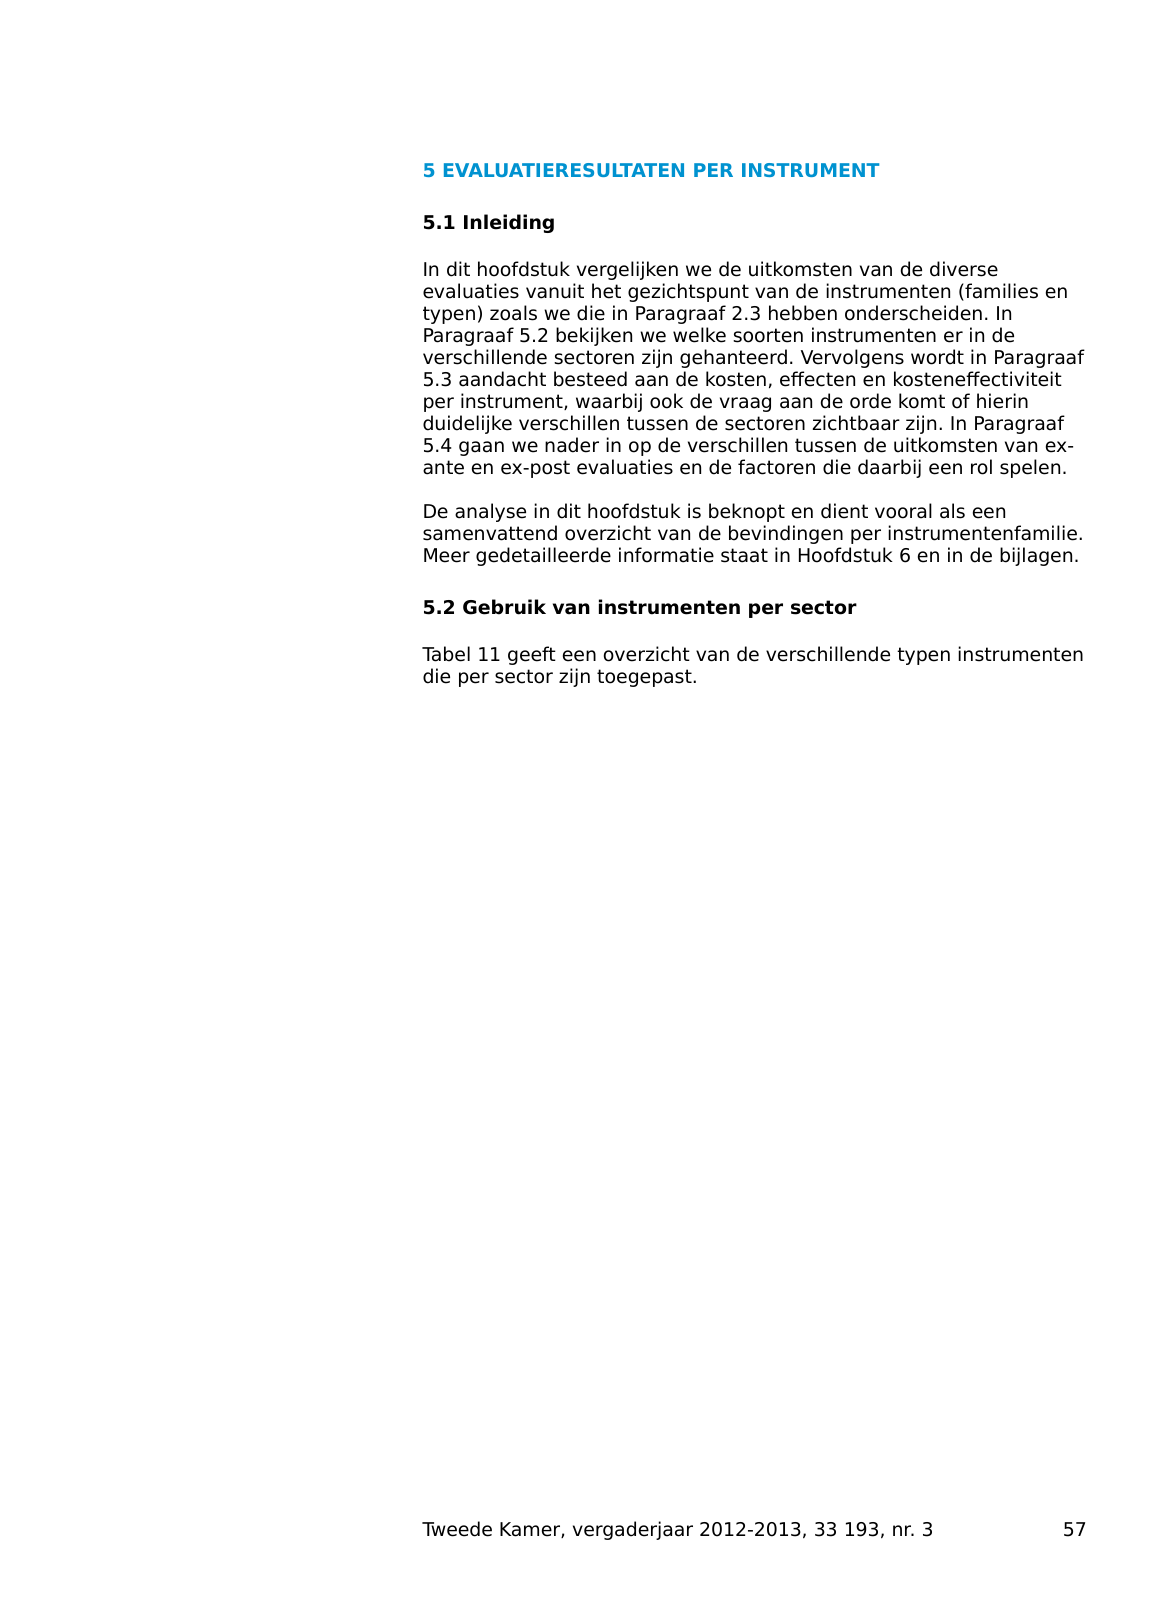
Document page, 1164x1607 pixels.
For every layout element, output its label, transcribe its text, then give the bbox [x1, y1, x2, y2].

text Tabel 11 geeft een overzicht van de verschillende typen instrumenten die per sector zijn toegepast. [422, 644, 1087, 688]
subtitle 5.1 Inleiding [422, 212, 1087, 234]
subtitle 5.2 Gebruik van instrumenten per sector [422, 597, 1087, 619]
text De analyse in dit hoofdstuk is beknopt en dient vooral als een samenvattend overzicht van de bevindingen per instrumentenfamilie. Meer gedetailleerde informatie staat in Hoofdstuk 6 en in de bijlagen. [422, 501, 1087, 567]
text In dit hoofdstuk vergelijken we de uitkomsten van de diverse evaluaties vanuit het gezichtspunt van de instrumenten (families en typen) zoals we die in Paragraaf 2.3 hebben onderscheiden. In Paragraaf 5.2 bekijken we welke soorten instrumenten er in de verschillende sectoren zijn gehanteerd. Vervolgens wordt in Paragraaf 5.3 aandacht besteed aan de kosten, effecten en kosteneffectiviteit per instrument, waarbij ook de vraag aan de orde komt of hierin duidelijke verschillen tussen de sectoren zichtbaar zijn. In Paragraaf 5.4 gaan we nader in op de verschillen tussen de uitkomsten van ex-ante en ex-post evaluaties en de factoren die daarbij een rol spelen. [422, 259, 1087, 479]
subtitle 5 EVALUATIERESULTATEN PER INSTRUMENT [422, 160, 1087, 182]
